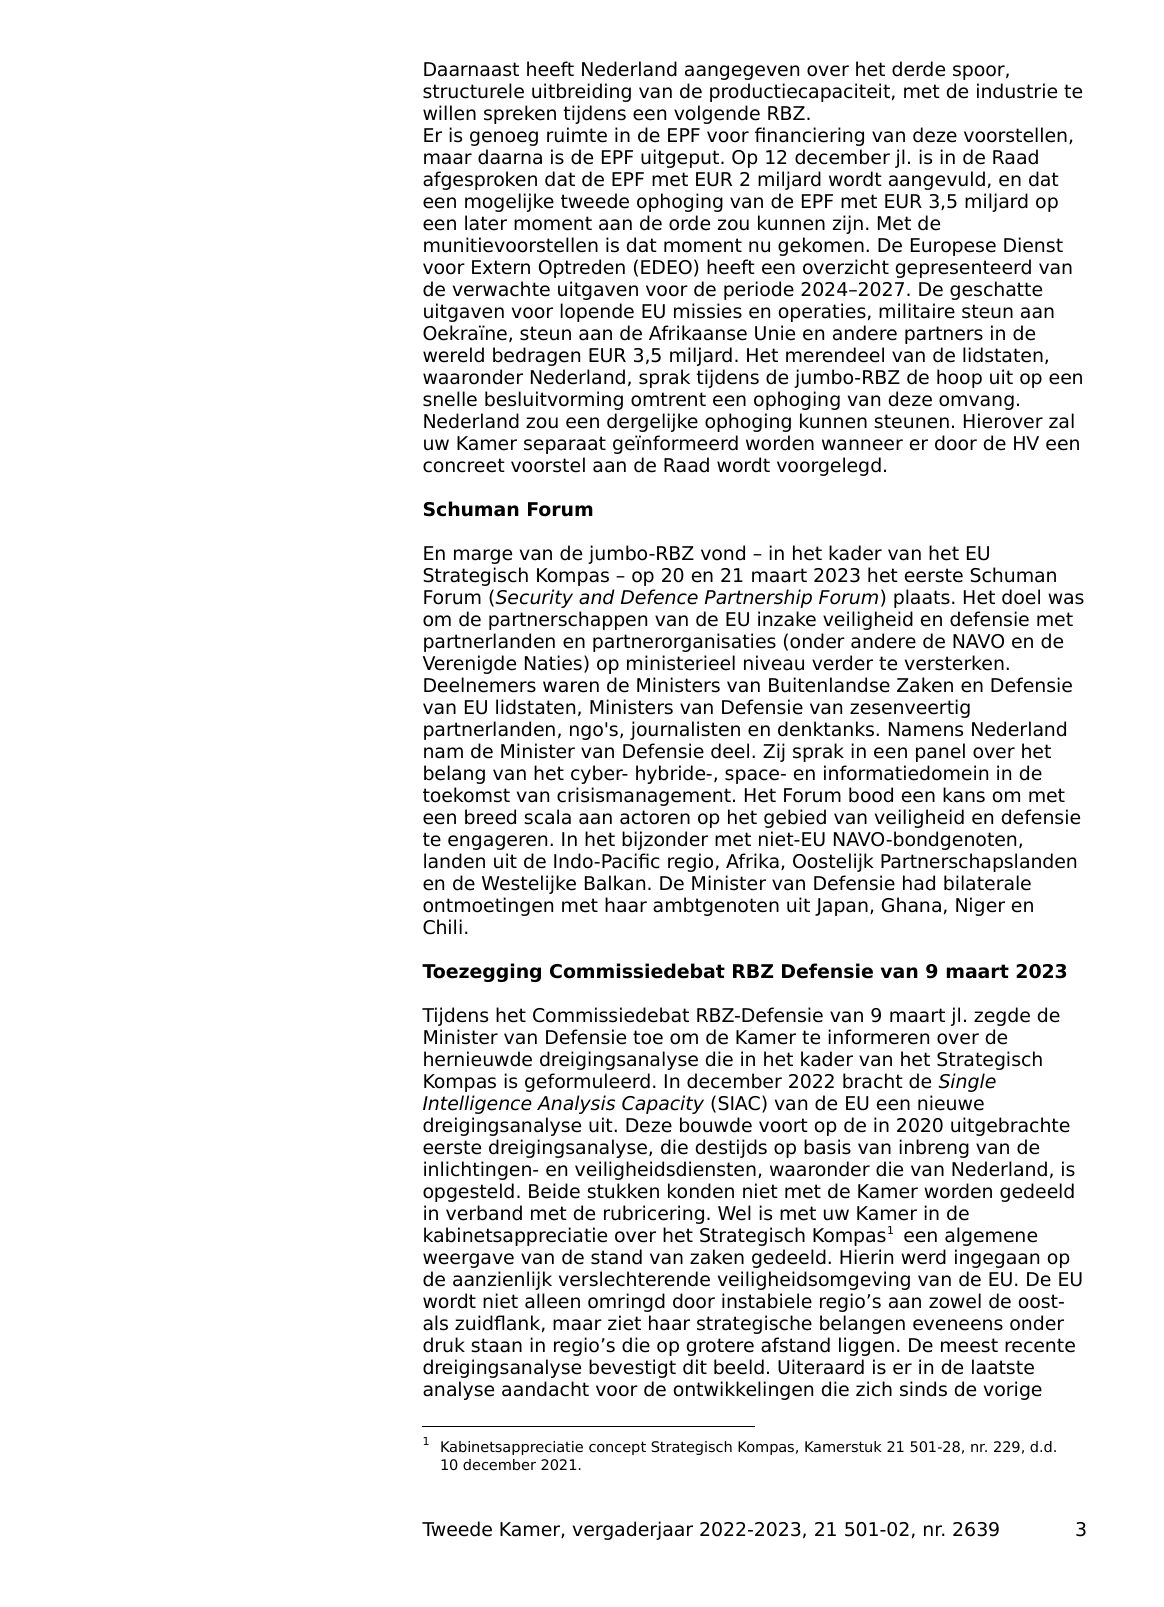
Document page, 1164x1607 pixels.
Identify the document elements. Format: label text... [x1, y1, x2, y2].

subtitle Toezegging Commissiedebat RBZ Defensie van 9 maart 2023 [422, 961, 1087, 983]
text Er is genoeg ruimte in de EPF voor financiering van deze voorstellen, maar daarna is de EPF uitgeput. Op 12 december jl. is in de Raad afgesproken dat de EPF met EUR 2 miljard wordt aangevuld, en dat een mogelijke tweede ophoging van de EPF met EUR 3,5 miljard op een later moment aan de orde zou kunnen zijn. Met de munitievoorstellen is dat moment nu gekomen. De Europese Dienst voor Extern Optreden (EDEO) heeft een overzicht gepresenteerd van de verwachte uitgaven voor de periode 2024–2027. De geschatte uitgaven voor lopende EU missies en operaties, militaire steun aan Oekraïne, steun aan de Afrikaanse Unie en andere partners in de wereld bedragen EUR 3,5 miljard. Het merendeel van de lidstaten, waaronder Nederland, sprak tijdens de jumbo-RBZ de hoop uit op een snelle besluitvorming omtrent een ophoging van deze omvang. Nederland zou een dergelijke ophoging kunnen steunen. Hierover zal uw Kamer separaat geïnformeerd worden wanneer er door de HV een concreet voorstel aan de Raad wordt voorgelegd. [422, 125, 1087, 477]
text Tijdens het Commissiedebat RBZ-Defensie van 9 maart jl. zegde de Minister van Defensie toe om de Kamer te informeren over de hernieuwde dreigingsanalyse die in het kader van het Strategisch Kompas is geformuleerd. In december 2022 bracht de Single Intelligence Analysis Capacity (SIAC) van de EU een nieuwe dreigingsanalyse uit. Deze bouwde voort op de in 2020 uitgebrachte eerste dreigingsanalyse, die destijds op basis van inbreng van de inlichtingen- en veiligheidsdiensten, waaronder die van Nederland, is opgesteld. Beide stukken konden niet met de Kamer worden gedeeld in verband met de rubricering. Wel is met uw Kamer in de kabinetsappreciatie over het Strategisch Kompas een algemene weergave van de stand van zaken gedeeld. Hierin werd ingegaan op de aanzienlijk verslechterende veiligheidsomgeving van de EU. De EU wordt niet alleen omringd door instabiele regio’s aan zowel de oost- als zuidflank, maar ziet haar strategische belangen eveneens onder druk staan in regio’s die op grotere afstand liggen. De meest recente dreigingsanalyse bevestigt dit beeld. Uiteraard is er in de laatste analyse aandacht voor de ontwikkelingen die zich sinds de vorige [422, 1005, 1087, 1401]
subtitle Schuman Forum [422, 499, 1087, 521]
text Daarnaast heeft Nederland aangegeven over het derde spoor, structurele uitbreiding van de productiecapaciteit, met de industrie te willen spreken tijdens een volgende RBZ. [422, 59, 1087, 125]
text Kabinetsappreciatie concept Strategisch Kompas, Kamerstuk 21 501-28, nr. 229, d.d. 10 december 2021. [422, 1435, 1087, 1474]
text En marge van de jumbo-RBZ vond – in het kader van het EU Strategisch Kompas – op 20 en 21 maart 2023 het eerste Schuman Forum (Security and Defence Partnership Forum) plaats. Het doel was om de partnerschappen van de EU inzake veiligheid en defensie met partnerlanden en partnerorganisaties (onder andere de NAVO en de Verenigde Naties) op ministerieel niveau verder te versterken. Deelnemers waren de Ministers van Buitenlandse Zaken en Defensie van EU lidstaten, Ministers van Defensie van zesenveertig partnerlanden, ngo's, journalisten en denktanks. Namens Nederland nam de Minister van Defensie deel. Zij sprak in een panel over het belang van het cyber- hybride-, space- en informatiedomein in de toekomst van crisismanagement. Het Forum bood een kans om met een breed scala aan actoren op het gebied van veiligheid en defensie te engageren. In het bijzonder met niet-EU NAVO-bondgenoten, landen uit de Indo-Pacific regio, Afrika, Oostelijk Partnerschapslanden en de Westelijke Balkan. De Minister van Defensie had bilaterale ontmoetingen met haar ambtgenoten uit Japan, Ghana, Niger en Chili. [422, 543, 1087, 939]
